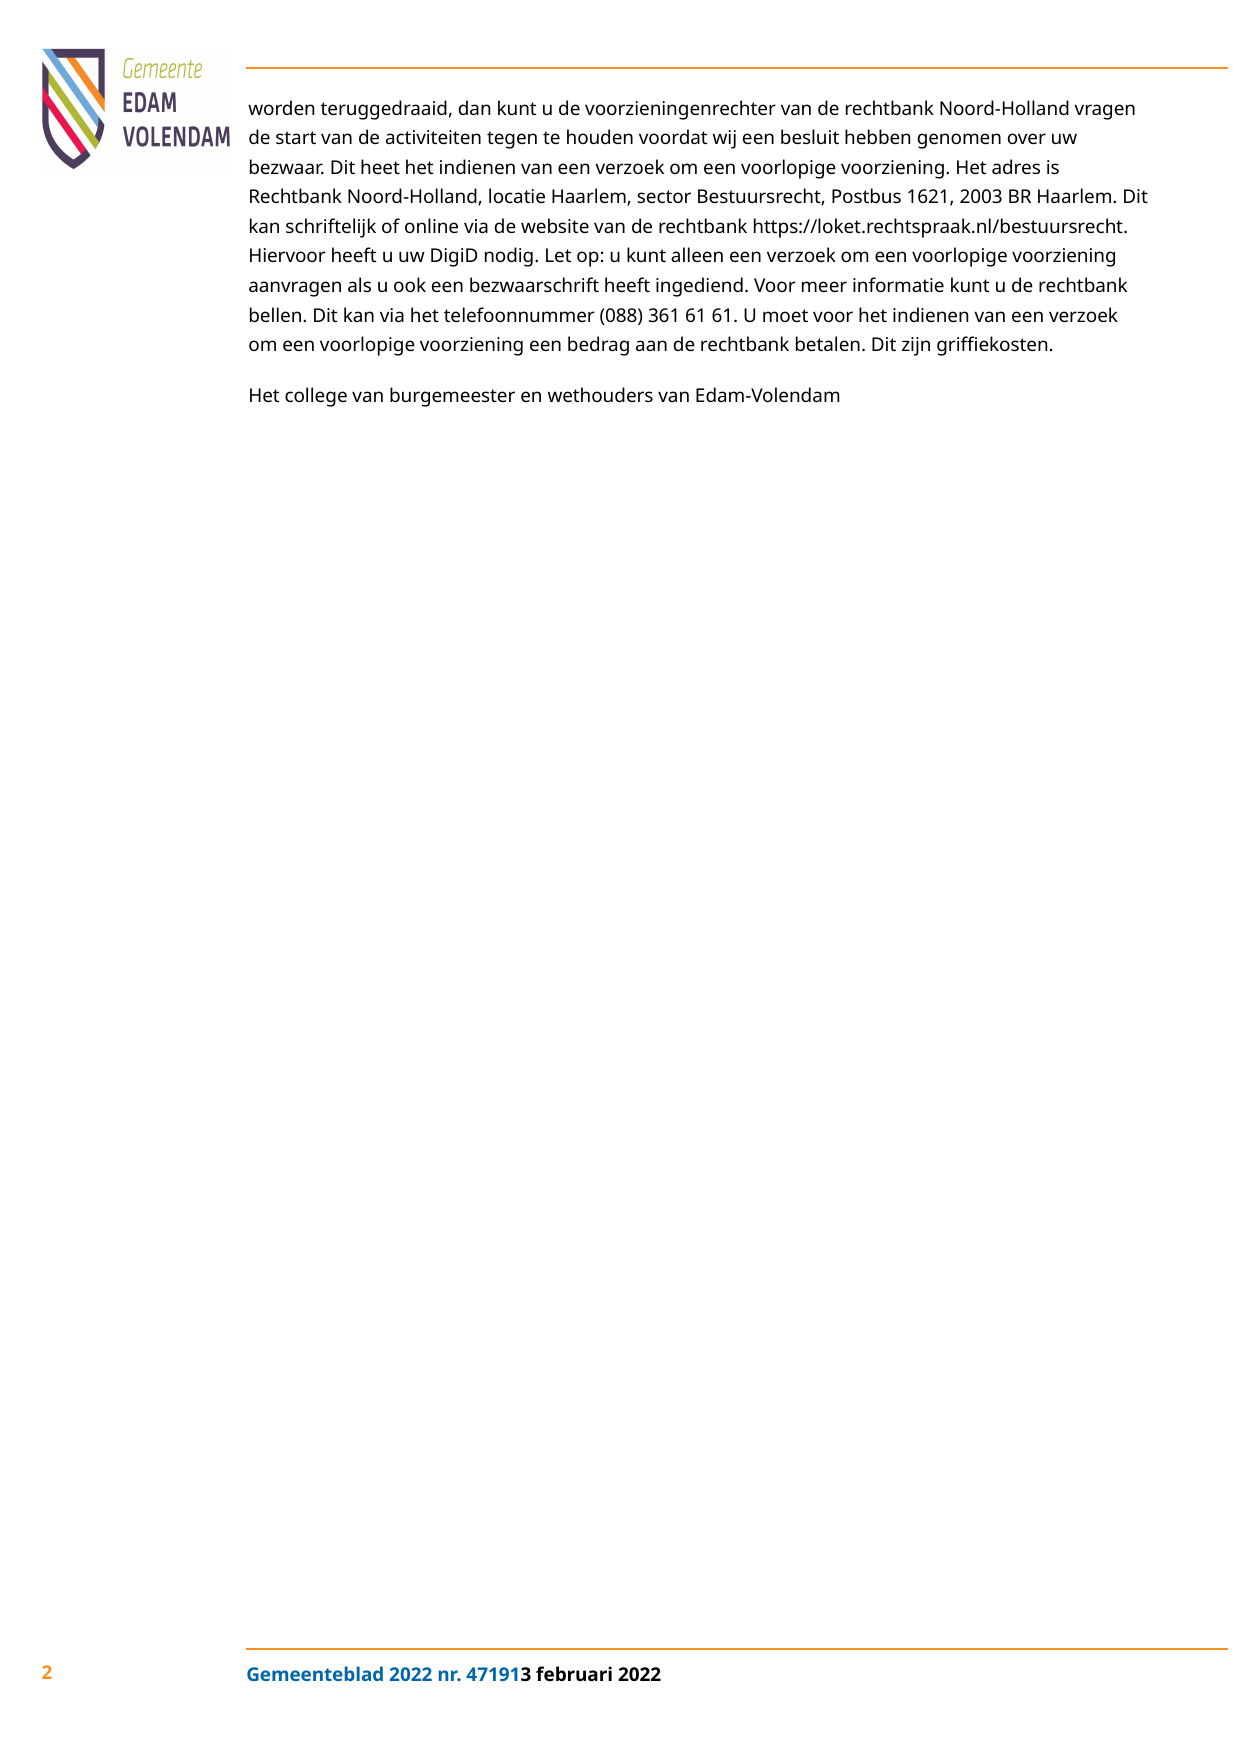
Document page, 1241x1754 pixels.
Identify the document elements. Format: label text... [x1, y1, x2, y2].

picture [41, 47, 231, 172]
text Het college van burgemeester en wethouders van Edam-Volendam [248, 382, 1152, 408]
text worden teruggedraaid, dan kunt u de voorzieningenrechter van de rechtbank Noord-Holland vragen de start van de activiteiten tegen te houden voordat wij een besluit hebben genomen over uw bezwaar. Dit heet het indienen van een verzoek om een voorlopige voorziening. Het adres is Rechtbank Noord-Holland, locatie Haarlem, sector Bestuursrecht, Postbus 1621, 2003 BR Haarlem. Dit kan schriftelijk of online via de website van de rechtbank https://loket.rechtspraak.nl/bestuursrecht. Hiervoor heeft u uw DigiD nodig. Let op: u kunt alleen een verzoek om een voorlopige voorziening aanvragen als u ook een bezwaarschrift heeft ingediend. Voor meer informatie kunt u de rechtbank bellen. Dit kan via het telefoonnummer (088) 361 61 61. U moet voor het indienen van een verzoek om een voorlopige voorziening een bedrag aan de rechtbank betalen. Dit zijn griffiekosten. [248, 95, 1152, 357]
